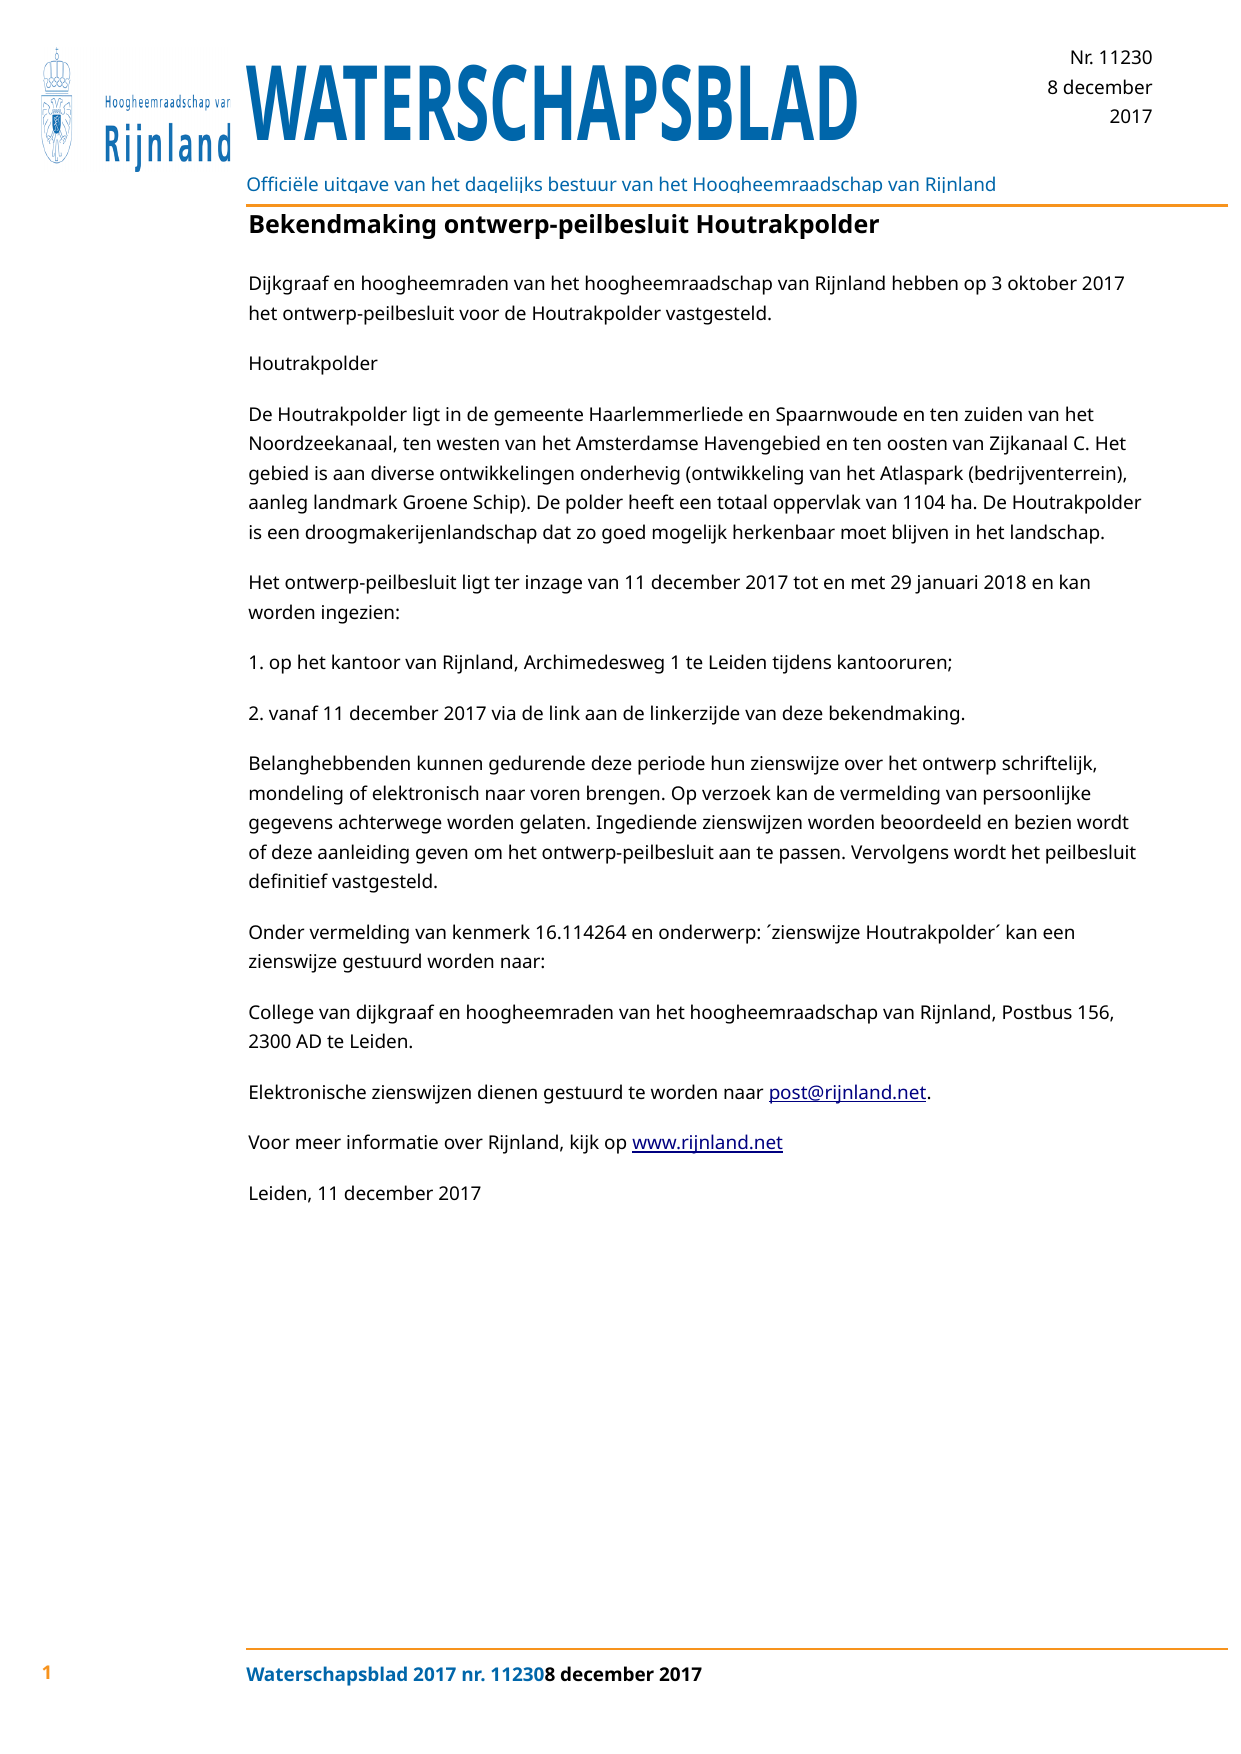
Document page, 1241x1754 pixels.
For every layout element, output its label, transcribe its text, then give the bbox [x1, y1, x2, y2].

text College van dijkgraaf en hoogheemraden van het hoogheemraadschap van Rijnland, Postbus 156, 2300 AD te Leiden. [248, 999, 1152, 1054]
text Elektronische zienswijzen dienen gestuurd te worden naar post@rijnland.net. [248, 1079, 1152, 1105]
text Het ontwerp-peilbesluit ligt ter inzage van 11 december 2017 tot en met 29 januari 2018 en kan worden ingezien: [248, 569, 1152, 625]
text Bekendmaking ontwerp-peilbesluit Houtrakpolder [248, 207, 1152, 241]
text Leiden, 11 december 2017 [248, 1180, 1152, 1206]
text Voor meer informatie over Rijnland, kijk op www.rijnland.net [248, 1129, 1152, 1155]
text De Houtrakpolder ligt in de gemeente Haarlemmerliede en Spaarnwoude en ten zuiden van het Noordzeekanaal, ten westen van het Amsterdamse Havengebied en ten oosten van Zijkanaal C. Het gebied is aan diverse ontwikkelingen onderhevig (ontwikkeling van het Atlaspark (bedrijventerrein), aanleg landmark Groene Schip). De polder heeft een totaal oppervlak van 1104 ha. De Houtrakpolder is een droogmakerijenlandschap dat zo goed mogelijk herkenbaar moet blijven in het landschap. [248, 401, 1152, 545]
text 1. op het kantoor van Rijnland, Archimedesweg 1 te Leiden tijdens kantooruren; [248, 649, 1152, 675]
text Belanghebbenden kunnen gedurende deze periode hun zienswijze over het ontwerp schriftelijk, mondeling of elektronisch naar voren brengen. Op verzoek kan de vermelding van persoonlijke gegevens achterwege worden gelaten. Ingediende zienswijzen worden beoordeeld en bezien wordt of deze aanleiding geven om het ontwerp-peilbesluit aan te passen. Vervolgens wordt het peilbesluit definitief vastgesteld. [248, 750, 1152, 894]
picture [41, 47, 231, 172]
text Houtrakpolder [248, 350, 1152, 376]
text Dijkgraaf en hoogheemraden van het hoogheemraadschap van Rijnland hebben op 3 oktober 2017 het ontwerp-peilbesluit voor de Houtrakpolder vastgesteld. [248, 270, 1152, 326]
text Onder vermelding van kenmerk 16.114264 en onderwerp: ´zienswijze Houtrakpolder´ kan een zienswijze gestuurd worden naar: [248, 919, 1152, 974]
text 2. vanaf 11 december 2017 via de link aan de linkerzijde van deze bekendmaking. [248, 700, 1152, 726]
